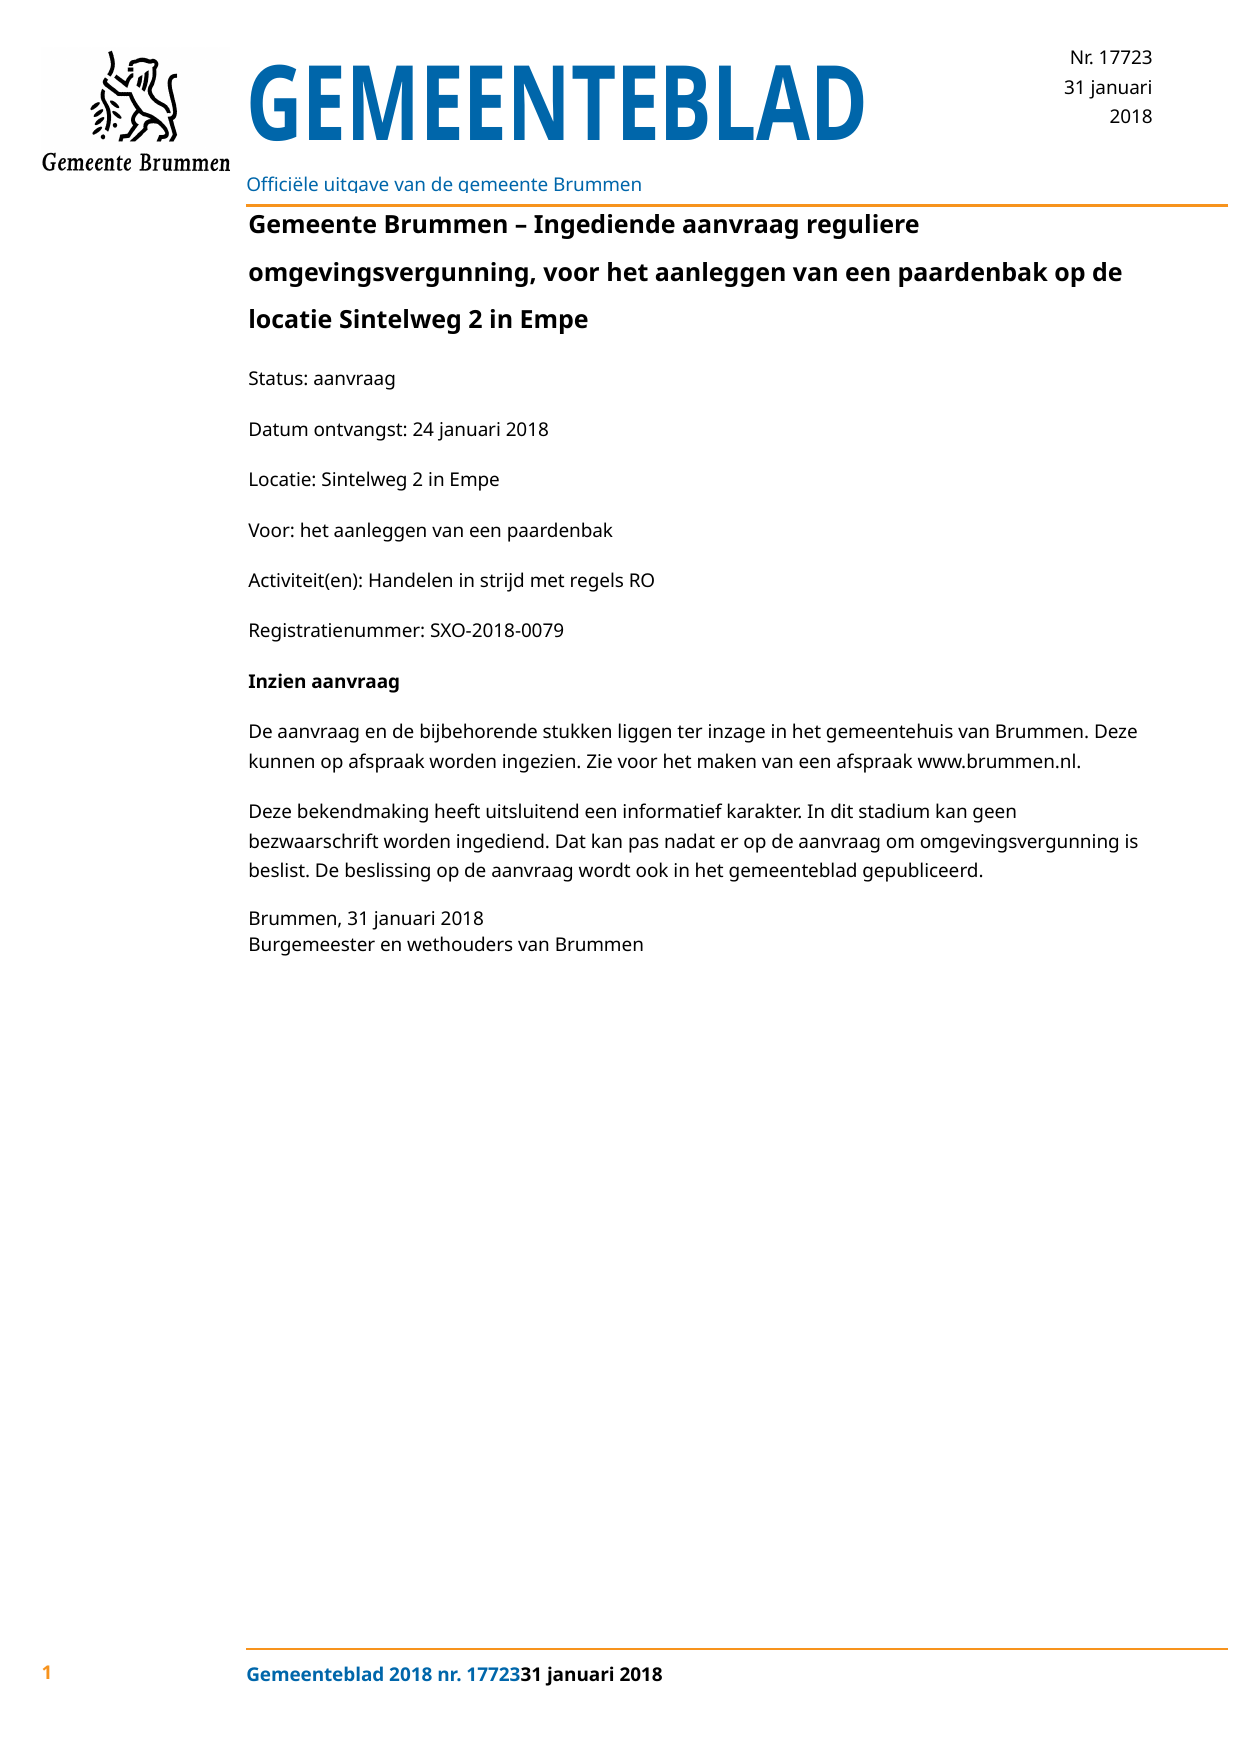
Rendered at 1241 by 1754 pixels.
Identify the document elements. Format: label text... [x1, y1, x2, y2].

text Inzien aanvraag [248, 668, 1152, 694]
text Locatie: Sintelweg 2 in Empe [248, 466, 1152, 492]
picture [41, 47, 231, 172]
text Brummen, 31 januari 2018 [248, 905, 1152, 931]
text Activiteit(en): Handelen in strijd met regels RO [248, 567, 1152, 593]
text Voor: het aanleggen van een paardenbak [248, 517, 1152, 542]
text Gemeente Brummen – Ingediende aanvraag reguliere omgevingsvergunning, voor het aanleggen van een paardenbak op de locatie Sintelweg 2 in Empe [248, 207, 1152, 336]
text Datum ontvangst: 24 januari 2018 [248, 416, 1152, 442]
text Deze bekendmaking heeft uitsluitend een informatief karakter. In dit stadium kan geen bezwaarschrift worden ingediend. Dat kan pas nadat er op de aanvraag om omgevingsvergunning is beslist. De beslissing op de aanvraag wordt ook in het gemeenteblad gepubliceerd. [248, 798, 1152, 883]
text De aanvraag en de bijbehorende stukken liggen ter inzage in het gemeentehuis van Brummen. Deze kunnen op afspraak worden ingezien. Zie voor het maken van een afspraak www.brummen.nl. [248, 718, 1152, 774]
text Registratienummer: SXO-2018-0079 [248, 618, 1152, 643]
text Burgemeester en wethouders van Brummen [248, 931, 1152, 957]
text Status: aanvraag [248, 366, 1152, 391]
